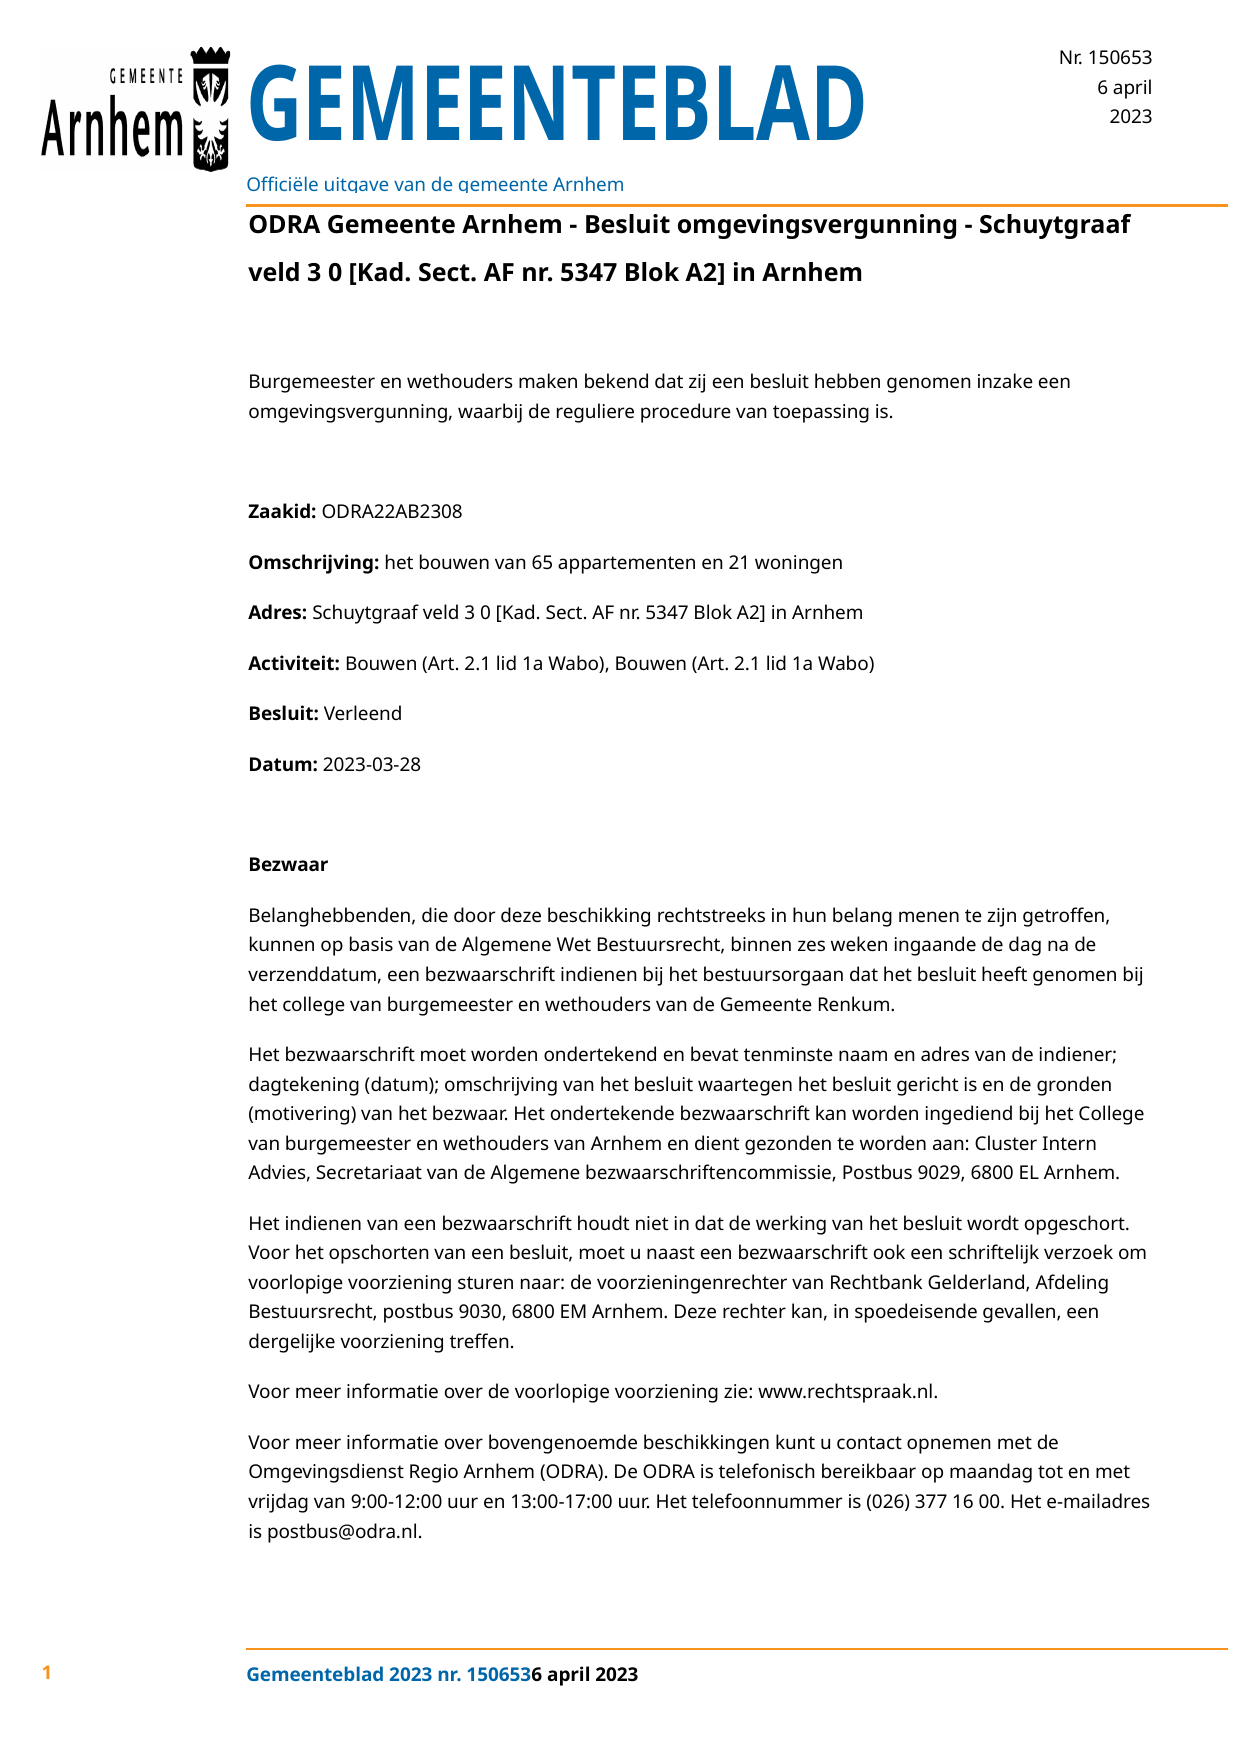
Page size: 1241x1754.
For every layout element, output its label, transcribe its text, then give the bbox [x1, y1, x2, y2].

text Adres: Schuytgraaf veld 3 0 [Kad. Sect. AF nr. 5347 Blok A2] in Arnhem [248, 599, 1152, 625]
picture [41, 47, 231, 172]
text Belanghebbenden, die door deze beschikking rechtstreeks in hun belang menen te zijn getroffen, kunnen op basis van de Algemene Wet Bestuursrecht, binnen zes weken ingaande de dag na de verzenddatum, een bezwaarschrift indienen bij het bestuursorgaan dat het besluit heeft genomen bij het college van burgemeester en wethouders van de Gemeente Renkum. [248, 902, 1152, 1017]
text Bezwaar [248, 852, 1152, 877]
text Activiteit: Bouwen (Art. 2.1 lid 1a Wabo), Bouwen (Art. 2.1 lid 1a Wabo) [248, 650, 1152, 676]
text Het indienen van een bezwaarschrift houdt niet in dat de werking van het besluit wordt opgeschort. Voor het opschorten van een besluit, moet u naast een bezwaarschrift ook een schriftelijk verzoek om voorlopige voorziening sturen naar: de voorzieningenrechter van Rechtbank Gelderland, Afdeling Bestuursrecht, postbus 9030, 6800 EM Arnhem. Deze rechter kan, in spoedeisende gevallen, een dergelijke voorziening treffen. [248, 1210, 1152, 1354]
text Burgemeester en wethouders maken bekend dat zij een besluit hebben genomen inzake een omgevingsvergunning, waarbij de reguliere procedure van toepassing is. [248, 368, 1152, 424]
text Omschrijving: het bouwen van 65 appartementen en 21 woningen [248, 549, 1152, 575]
text Besluit: Verleend [248, 700, 1152, 726]
text Zaakid: ODRA22AB2308 [248, 499, 1152, 524]
text Datum: 2023-03-28 [248, 751, 1152, 777]
text Het bezwaarschrift moet worden ondertekend en bevat tenminste naam en adres van de indiener; dagtekening (datum); omschrijving van het besluit waartegen het besluit gericht is en de gronden (motivering) van het bezwaar. Het ondertekende bezwaarschrift kan worden ingediend bij het College van burgemeester en wethouders van Arnhem en dient gezonden te worden aan: Cluster Intern Advies, Secretariaat van de Algemene bezwaarschriftencommissie, Postbus 9029, 6800 EL Arnhem. [248, 1041, 1152, 1185]
text Voor meer informatie over bovengenoemde beschikkingen kunt u contact opnemen met de Omgevingsdienst Regio Arnhem (ODRA). De ODRA is telefonisch bereikbaar op maandag tot en met vrijdag van 9:00-12:00 uur en 13:00-17:00 uur. Het telefoonnummer is (026) 377 16 00. Het e-mailadres is postbus@odra.nl. [248, 1429, 1152, 1544]
text Voor meer informatie over de voorlopige voorziening zie: www.rechtspraak.nl. [248, 1379, 1152, 1404]
text ODRA Gemeente Arnhem - Besluit omgevingsvergunning - Schuytgraaf veld 3 0 [Kad. Sect. AF nr. 5347 Blok A2] in Arnhem [248, 207, 1152, 288]
